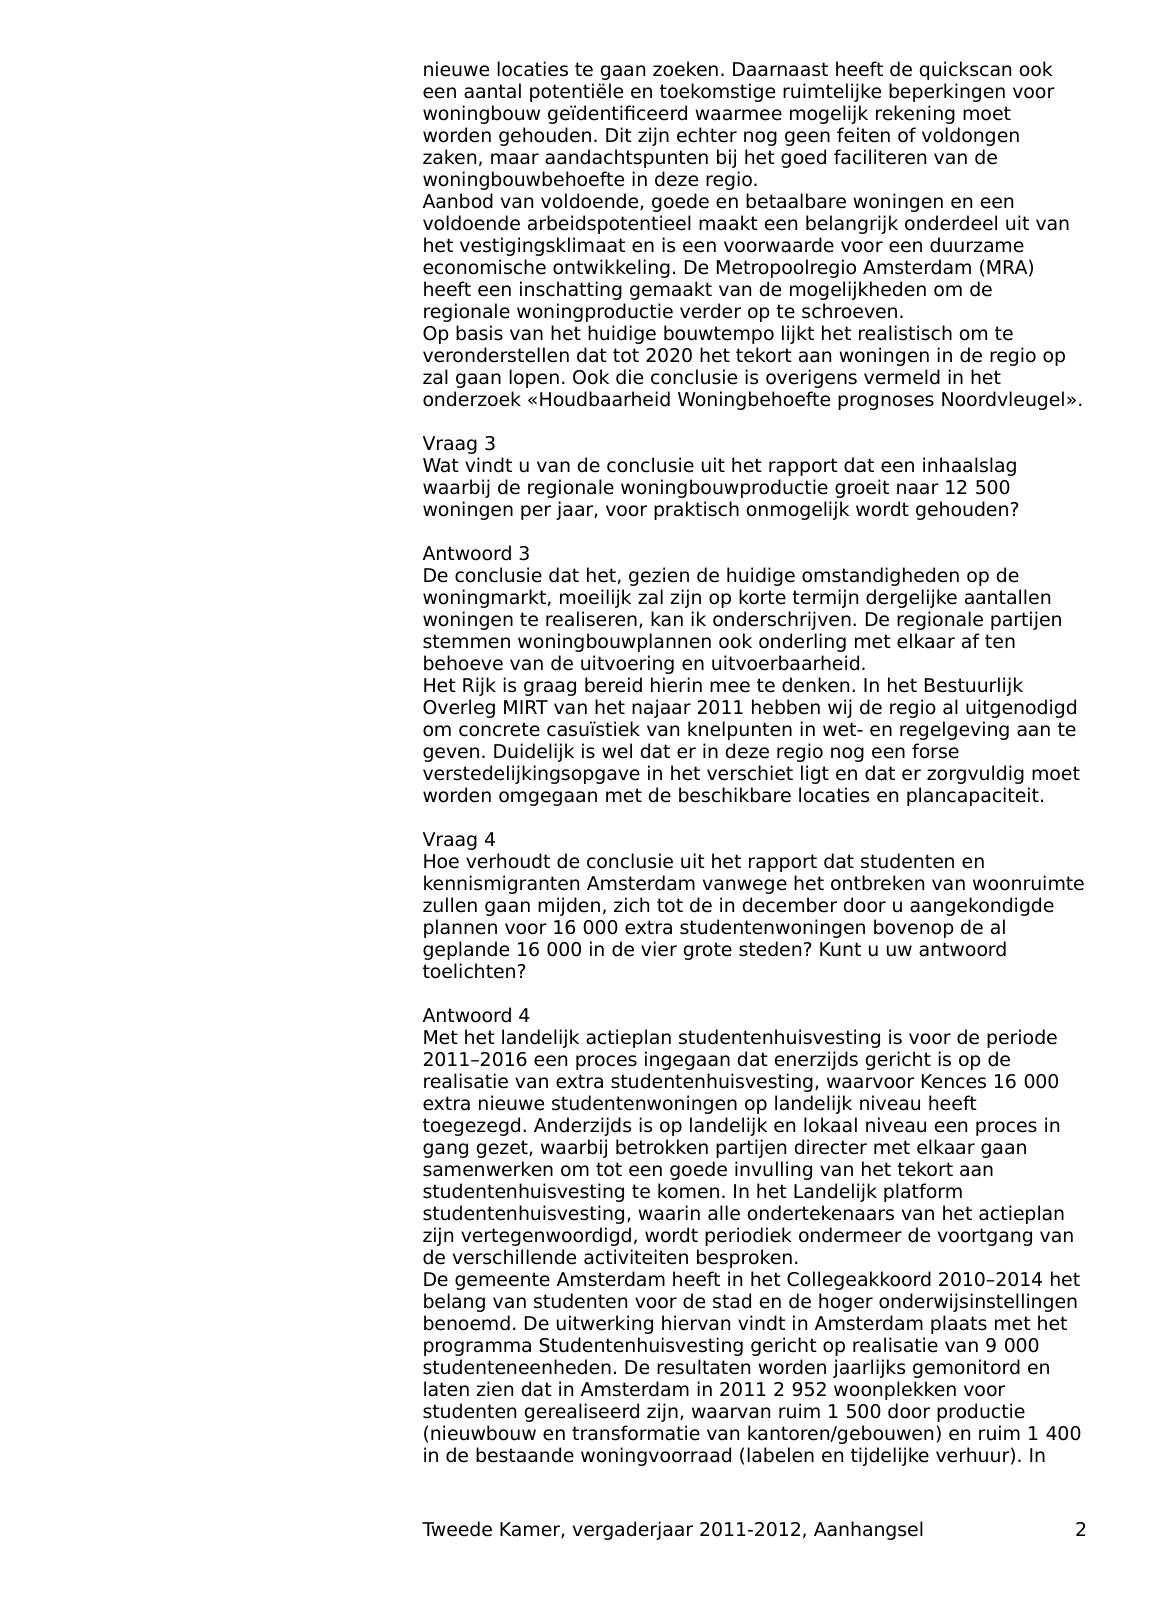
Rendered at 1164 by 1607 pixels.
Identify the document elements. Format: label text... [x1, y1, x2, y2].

text Vraag 3 [422, 433, 1087, 455]
text Hoe verhoudt de conclusie uit het rapport dat studenten en kennismigranten Amsterdam vanwege het ontbreken van woonruimte zullen gaan mijden, zich tot de in december door u aangekondigde plannen voor 16 000 extra studentenwoningen bovenop de al geplande 16 000 in de vier grote steden? Kunt u uw antwoord toelichten? [422, 851, 1087, 983]
text Antwoord 3 [422, 543, 1087, 565]
text Wat vindt u van de conclusie uit het rapport dat een inhaalslag waarbij de regionale woningbouwproductie groeit naar 12 500 woningen per jaar, voor praktisch onmogelijk wordt gehouden? [422, 455, 1087, 521]
text Aanbod van voldoende, goede en betaalbare woningen en een voldoende arbeidspotentieel maakt een belangrijk onderdeel uit van het vestigingsklimaat en is een voorwaarde voor een duurzame economische ontwikkeling. De Metropoolregio Amsterdam (MRA) heeft een inschatting gemaakt van de mogelijkheden om de regionale woningproductie verder op te schroeven. [422, 191, 1087, 323]
text De conclusie dat het, gezien de huidige omstandigheden op de woningmarkt, moeilijk zal zijn op korte termijn dergelijke aantallen woningen te realiseren, kan ik onderschrijven. De regionale partijen stemmen woningbouwplannen ook onderling met elkaar af ten behoeve van de uitvoering en uitvoerbaarheid. [422, 565, 1087, 675]
text Vraag 4 [422, 829, 1087, 851]
text nieuwe locaties te gaan zoeken. Daarnaast heeft de quickscan ook een aantal potentiële en toekomstige ruimtelijke beperkingen voor woningbouw geïdentificeerd waarmee mogelijk rekening moet worden gehouden. Dit zijn echter nog geen feiten of voldongen zaken, maar aandachtspunten bij het goed faciliteren van de woningbouwbehoefte in deze regio. [422, 59, 1087, 191]
text Antwoord 4 [422, 1005, 1087, 1027]
text Op basis van het huidige bouwtempo lijkt het realistisch om te veronderstellen dat tot 2020 het tekort aan woningen in de regio op zal gaan lopen. Ook die conclusie is overigens vermeld in het onderzoek «Houdbaarheid Woningbehoefte prognoses Noordvleugel». [422, 323, 1087, 411]
text De gemeente Amsterdam heeft in het Collegeakkoord 2010–2014 het belang van studenten voor de stad en de hoger onderwijsinstellingen benoemd. De uitwerking hiervan vindt in Amsterdam plaats met het programma Studentenhuisvesting gericht op realisatie van 9 000 studenteneenheden. De resultaten worden jaarlijks gemonitord en laten zien dat in Amsterdam in 2011 2 952 woonplekken voor studenten gerealiseerd zijn, waarvan ruim 1 500 door productie (nieuwbouw en transformatie van kantoren/gebouwen) en ruim 1 400 in de bestaande woningvoorraad (labelen en tijdelijke verhuur). In [422, 1269, 1087, 1467]
text Met het landelijk actieplan studentenhuisvesting is voor de periode 2011–2016 een proces ingegaan dat enerzijds gericht is op de realisatie van extra studentenhuisvesting, waarvoor Kences 16 000 extra nieuwe studentenwoningen op landelijk niveau heeft toegezegd. Anderzijds is op landelijk en lokaal niveau een proces in gang gezet, waarbij betrokken partijen directer met elkaar gaan samenwerken om tot een goede invulling van het tekort aan studentenhuisvesting te komen. In het Landelijk platform studentenhuisvesting, waarin alle ondertekenaars van het actieplan zijn vertegenwoordigd, wordt periodiek ondermeer de voortgang van de verschillende activiteiten besproken. [422, 1027, 1087, 1269]
text Het Rijk is graag bereid hierin mee te denken. In het Bestuurlijk Overleg MIRT van het najaar 2011 hebben wij de regio al uitgenodigd om concrete casuïstiek van knelpunten in wet- en regelgeving aan te geven. Duidelijk is wel dat er in deze regio nog een forse verstedelijkingsopgave in het verschiet ligt en dat er zorgvuldig moet worden omgegaan met de beschikbare locaties en plancapaciteit. [422, 675, 1087, 807]
